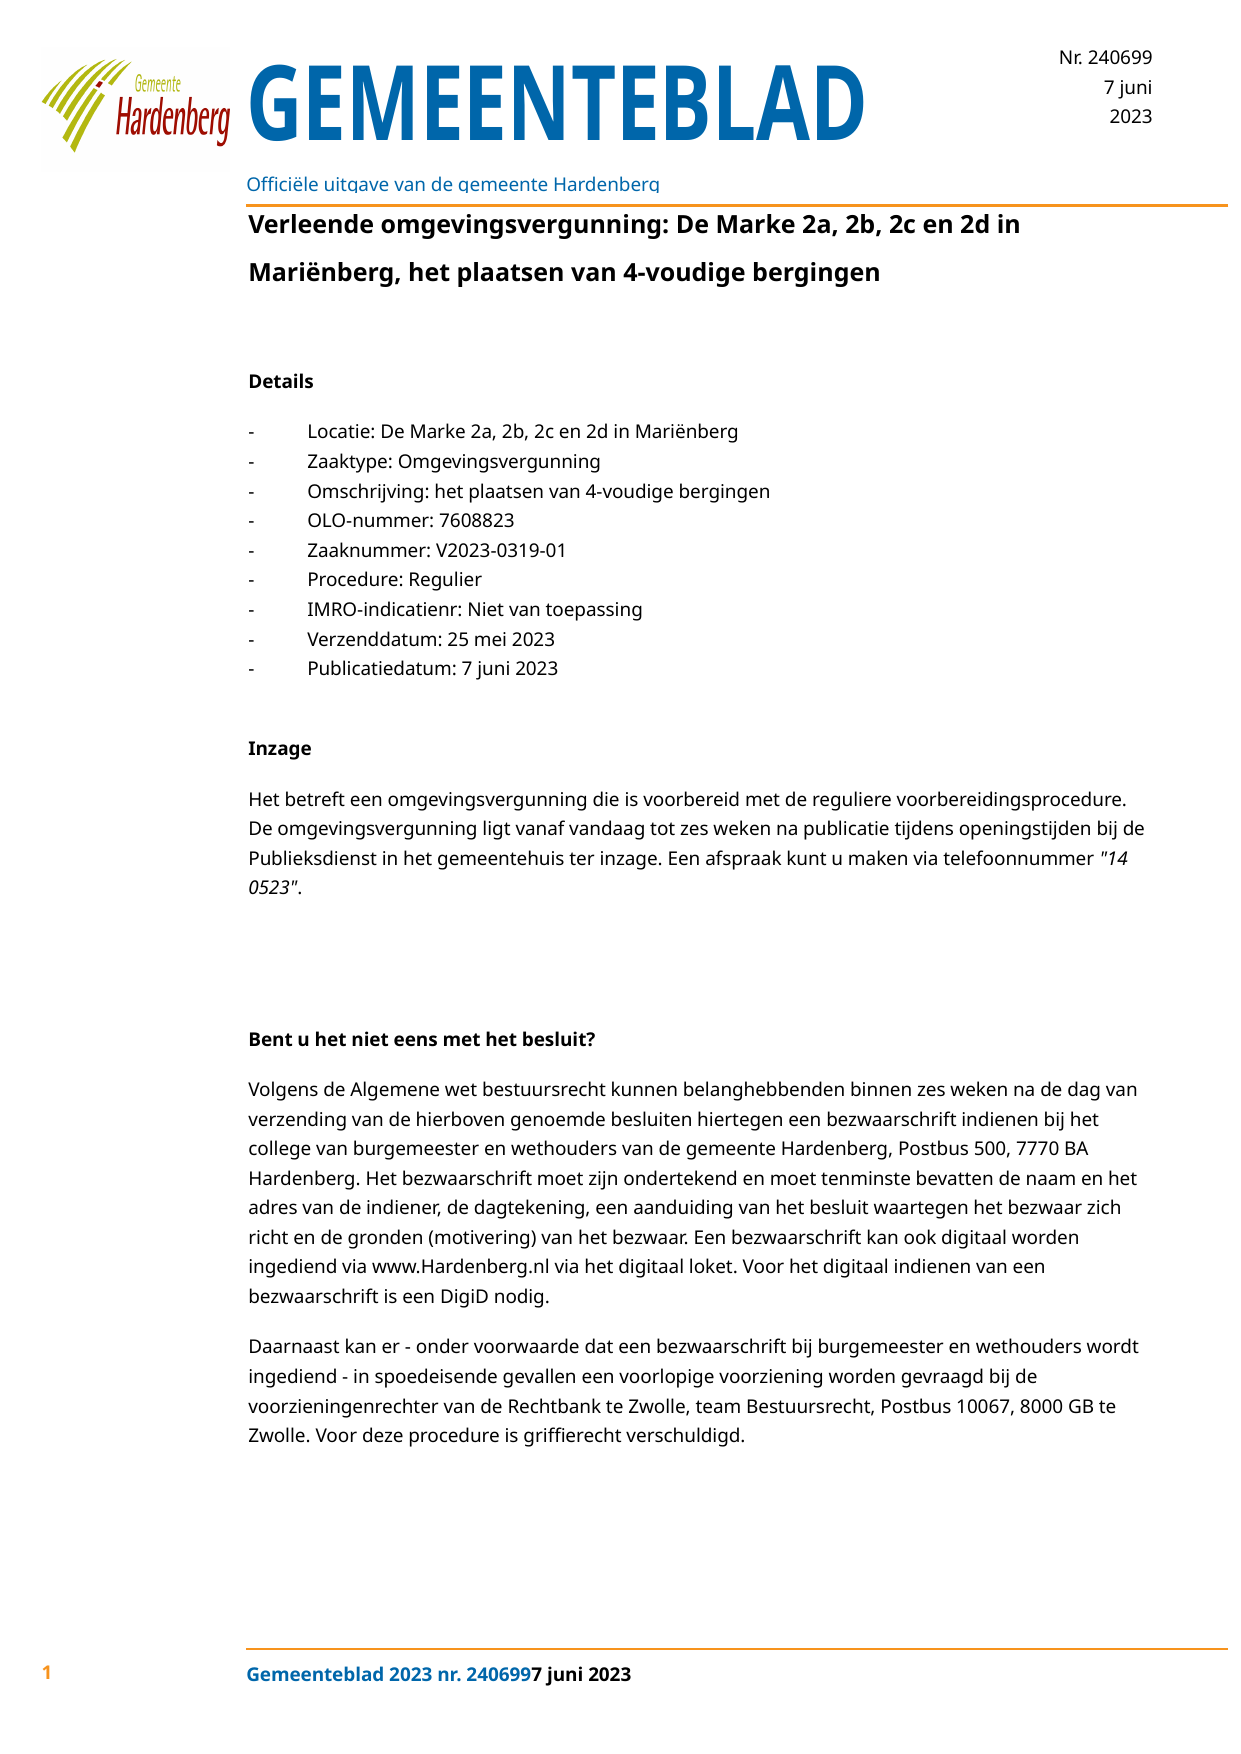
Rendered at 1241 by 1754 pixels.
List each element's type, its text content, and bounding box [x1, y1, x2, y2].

text Daarnaast kan er - onder voorwaarde dat een bezwaarschrift bij burgemeester en wethouders wordt ingediend - in spoedeisende gevallen een voorlopige voorziening worden gevraagd bij de voorzieningenrechter van de Rechtbank te Zwolle, team Bestuursrecht, Postbus 10067, 8000 GB te Zwolle. Voor deze procedure is griffierecht verschuldigd. [248, 1334, 1152, 1448]
list Locatie: De Marke 2a, 2b, 2c en 2d in Mariënberg [248, 419, 1152, 444]
text Details [248, 368, 1152, 394]
text Bent u het niet eens met het besluit? [248, 1026, 1152, 1052]
list Procedure: Regulier [248, 567, 1152, 592]
picture [41, 47, 231, 172]
text Het betreft een omgevingsvergunning die is voorbereid met de reguliere voorbereidingsprocedure. De omgevingsvergunning ligt vanaf vandaag tot zes weken na publicatie tijdens openingstijden bij de Publieksdienst in het gemeentehuis ter inzage. Een afspraak kunt u maken via telefoonnummer "14 0523". [248, 786, 1152, 900]
list Publicatiedatum: 7 juni 2023 [248, 655, 1152, 681]
text Inzage [248, 735, 1152, 761]
list Verzenddatum: 25 mei 2023 [248, 626, 1152, 652]
text Verleende omgevingsvergunning: De Marke 2a, 2b, 2c en 2d in Mariënberg, het plaatsen van 4-voudige bergingen [248, 207, 1152, 288]
list IMRO-indicatienr: Niet van toepassing [248, 596, 1152, 622]
list Zaaktype: Omgevingsvergunning [248, 448, 1152, 474]
list Zaaknummer: V2023-0319-01 [248, 537, 1152, 563]
list OLO-nummer: 7608823 [248, 507, 1152, 533]
list Omschrijving: het plaatsen van 4-voudige bergingen [248, 478, 1152, 504]
text Volgens de Algemene wet bestuursrecht kunnen belanghebbenden binnen zes weken na de dag van verzending van de hierboven genoemde besluiten hiertegen een bezwaarschrift indienen bij het college van burgemeester en wethouders van de gemeente Hardenberg, Postbus 500, 7770 BA Hardenberg. Het bezwaarschrift moet zijn ondertekend en moet tenminste bevatten de naam en het adres van de indiener, de dagtekening, een aanduiding van het besluit waartegen het bezwaar zich richt en de gronden (motivering) van het bezwaar. Een bezwaarschrift kan ook digitaal worden ingediend via www.Hardenberg.nl via het digitaal loket. Voor het digitaal indienen van een bezwaarschrift is een DigiD nodig. [248, 1076, 1152, 1309]
